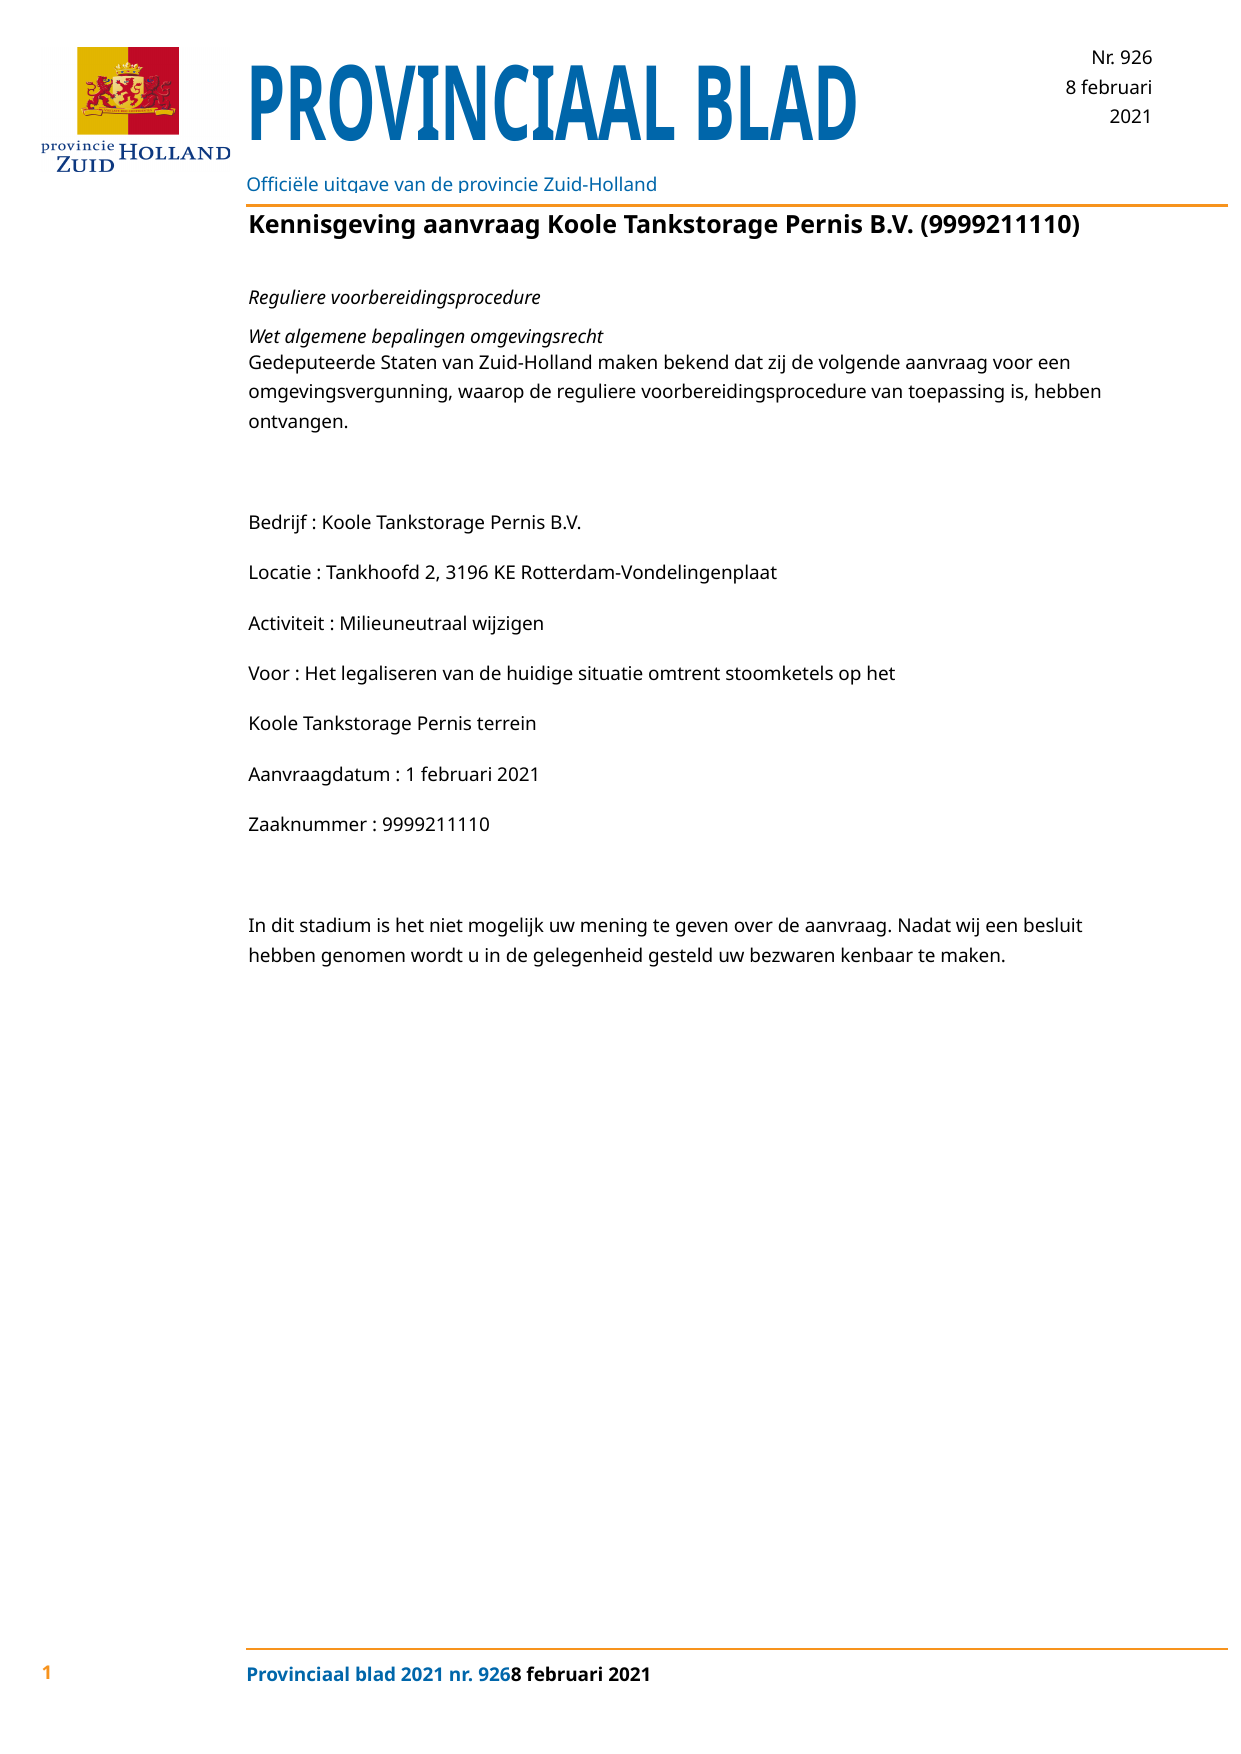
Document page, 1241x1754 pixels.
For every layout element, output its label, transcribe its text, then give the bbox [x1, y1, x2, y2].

text Wet algemene bepalingen omgevingsrecht [248, 323, 1152, 349]
text Koole Tankstorage Pernis terrein [248, 711, 1152, 736]
text In dit stadium is het niet mogelijk uw mening te geven over de aanvraag. Nadat wij een besluit hebben genomen wordt u in de gelegenheid gesteld uw bezwaren kenbaar te maken. [248, 912, 1152, 967]
text Activiteit : Milieuneutraal wijzigen [248, 610, 1152, 635]
text Kennisgeving aanvraag Koole Tankstorage Pernis B.V. (9999211110) [248, 207, 1152, 241]
text Locatie : Tankhoofd 2, 3196 KE Rotterdam-Vondelingenplaat [248, 559, 1152, 585]
text Bedrijf : Koole Tankstorage Pernis B.V. [248, 509, 1152, 534]
picture [41, 47, 231, 172]
text Reguliere voorbereidingsprocedure [248, 284, 1152, 309]
text Aanvraagdatum : 1 februari 2021 [248, 761, 1152, 787]
text Gedeputeerde Staten van Zuid-Holland maken bekend dat zij de volgende aanvraag voor een omgevingsvergunning, waarop de reguliere voorbereidingsprocedure van toepassing is, hebben ontvangen. [248, 349, 1152, 434]
text Voor : Het legaliseren van de huidige situatie omtrent stoomketels op het [248, 660, 1152, 686]
text Zaaknummer : 9999211110 [248, 811, 1152, 837]
